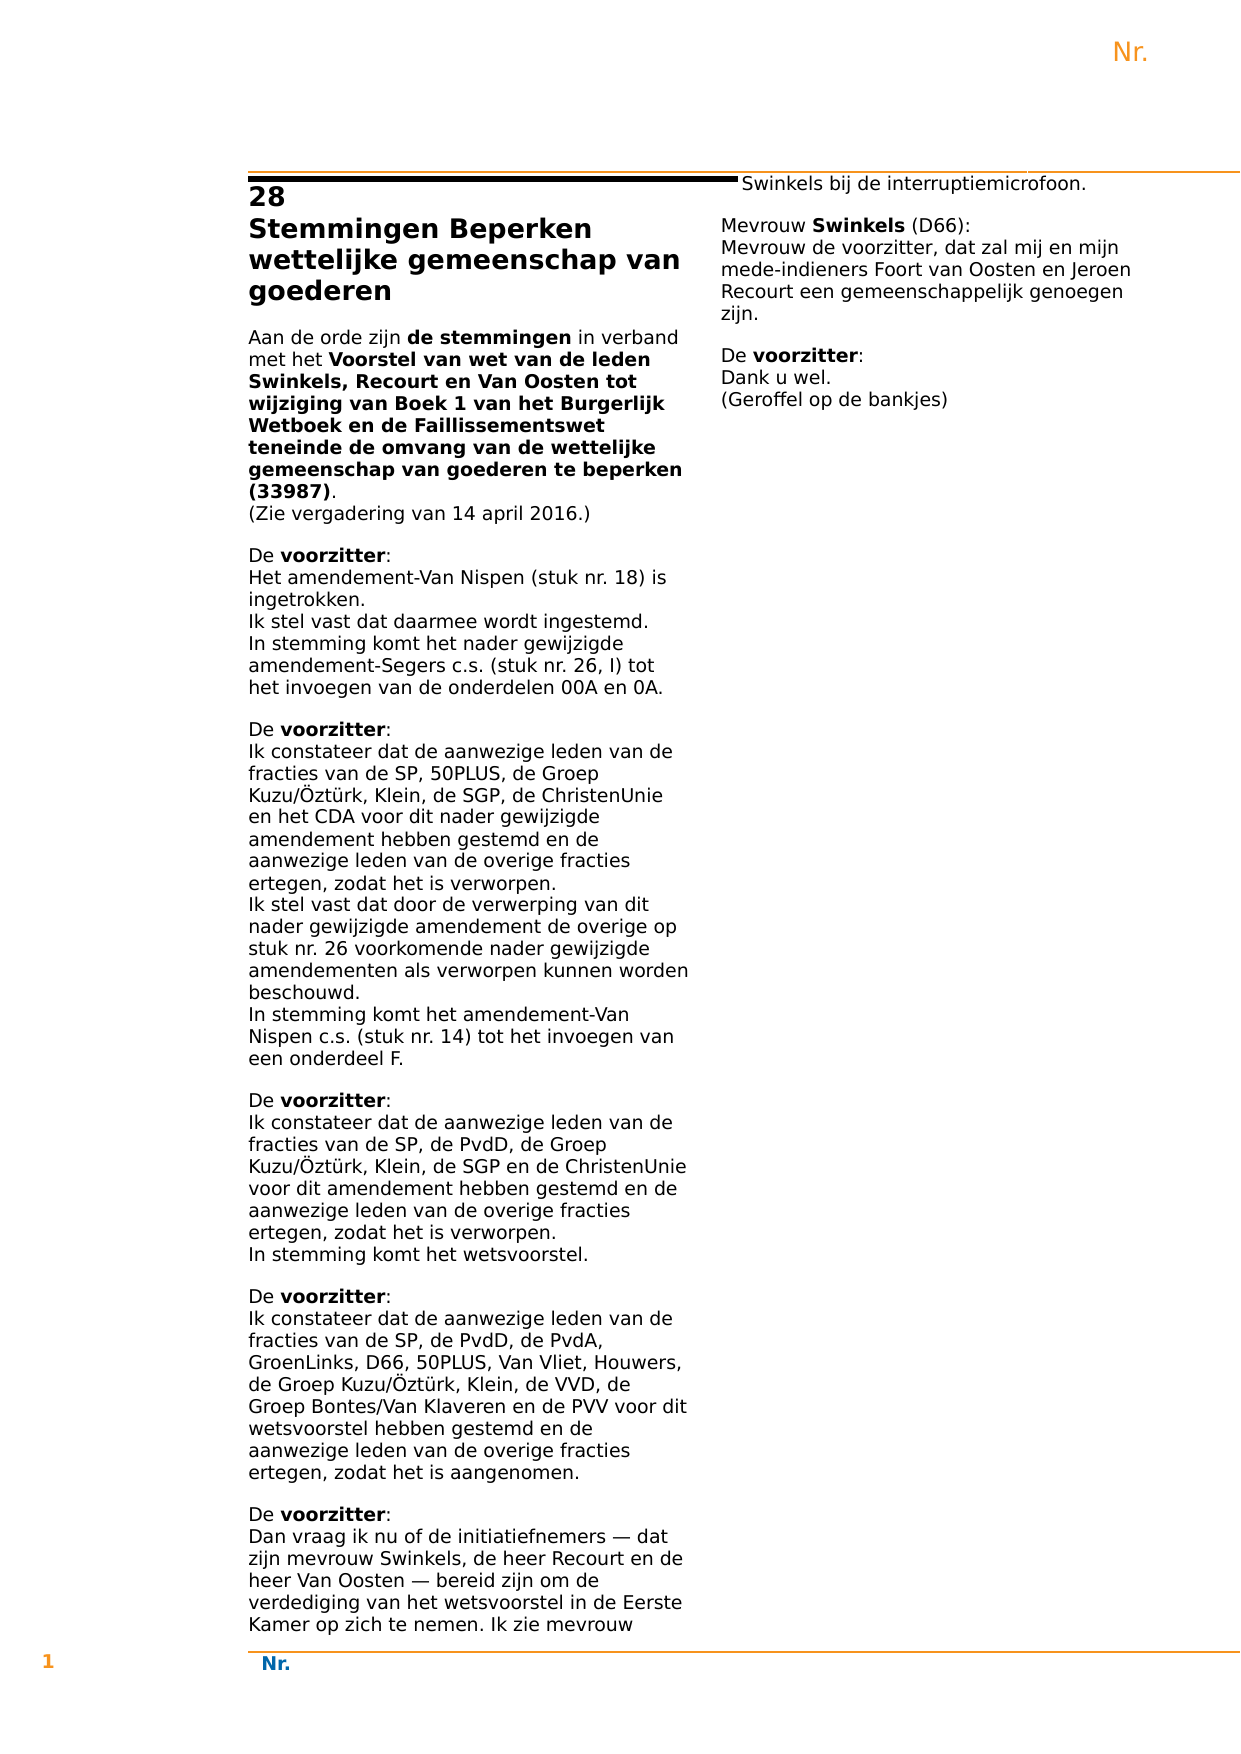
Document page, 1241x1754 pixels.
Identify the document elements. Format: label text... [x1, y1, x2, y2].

text Aan de orde zijn de stemmingen in verband met het Voorstel van wet van de leden Swinkels, Recourt en Van Oosten tot wijziging van Boek 1 van het Burgerlijk Wetboek en de Faillissementswet teneinde de omvang van de wettelijke gemeenschap van goederen te beperken (33987). [248, 327, 691, 503]
text De voorzitter: [248, 1090, 691, 1112]
text De voorzitter: [248, 1286, 691, 1308]
text De voorzitter: [248, 1504, 691, 1526]
text Dank u wel. [721, 367, 1163, 389]
text (Geroffel op de bankjes) [721, 389, 1163, 411]
text Het amendement-Van Nispen (stuk nr. 18) is ingetrokken. [248, 567, 691, 611]
text Dan vraag ik nu of de initiatiefnemers — dat zijn mevrouw Swinkels, de heer Recourt en de heer Van Oosten — bereid zijn om de verdediging van het wetsvoorstel in de Eerste Kamer op zich te nemen. Ik zie mevrouw [248, 1526, 691, 1636]
text Ik constateer dat de aanwezige leden van de fracties van de SP, 50PLUS, de Groep Kuzu/Öztürk, Klein, de SGP, de ChristenUnie en het CDA voor dit nader gewijzigde amendement hebben gestemd en de aanwezige leden van de overige fracties ertegen, zodat het is verworpen. [248, 741, 691, 894]
text In stemming komt het nader gewijzigde amendement-Segers c.s. (stuk nr. 26, I) tot het invoegen van de onderdelen 00A en 0A. [248, 633, 691, 698]
text Ik stel vast dat daarmee wordt ingestemd. [248, 611, 691, 633]
text (Zie vergadering van 14 april 2016.) [248, 503, 691, 525]
text In stemming komt het amendement-Van Nispen c.s. (stuk nr. 14) tot het invoegen van een onderdeel F. [248, 1004, 691, 1070]
text In stemming komt het wetsvoorstel. [248, 1244, 691, 1266]
text Ik stel vast dat door de verwerping van dit nader gewijzigde amendement de overige op stuk nr. 26 voorkomende nader gewijzigde amendementen als verworpen kunnen worden beschouwd. [248, 894, 691, 1004]
title 28 Stemmingen Beperken wettelijke gemeenschap van goederen [248, 182, 691, 307]
text De voorzitter: [248, 718, 691, 741]
text Mevrouw de voorzitter, dat zal mij en mijn mede-indieners Foort van Oosten en Jeroen Recourt een gemeenschappelijk genoegen zijn. [721, 237, 1163, 325]
text Mevrouw Swinkels (D66): [721, 215, 1163, 237]
text Ik constateer dat de aanwezige leden van de fracties van de SP, de PvdD, de Groep Kuzu/Öztürk, Klein, de SGP en de ChristenUnie voor dit amendement hebben gestemd en de aanwezige leden van de overige fracties ertegen, zodat het is verworpen. [248, 1112, 691, 1244]
text Ik constateer dat de aanwezige leden van de fracties van de SP, de PvdD, de PvdA, GroenLinks, D66, 50PLUS, Van Vliet, Houwers, de Groep Kuzu/Öztürk, Klein, de VVD, de Groep Bontes/Van Klaveren en de PVV voor dit wetsvoorstel hebben gestemd en de aanwezige leden van de overige fracties ertegen, zodat het is aangenomen. [248, 1308, 691, 1484]
text De voorzitter: [721, 345, 1163, 367]
text De voorzitter: [248, 545, 691, 567]
text Swinkels bij de interruptiemicrofoon. [721, 173, 1163, 195]
